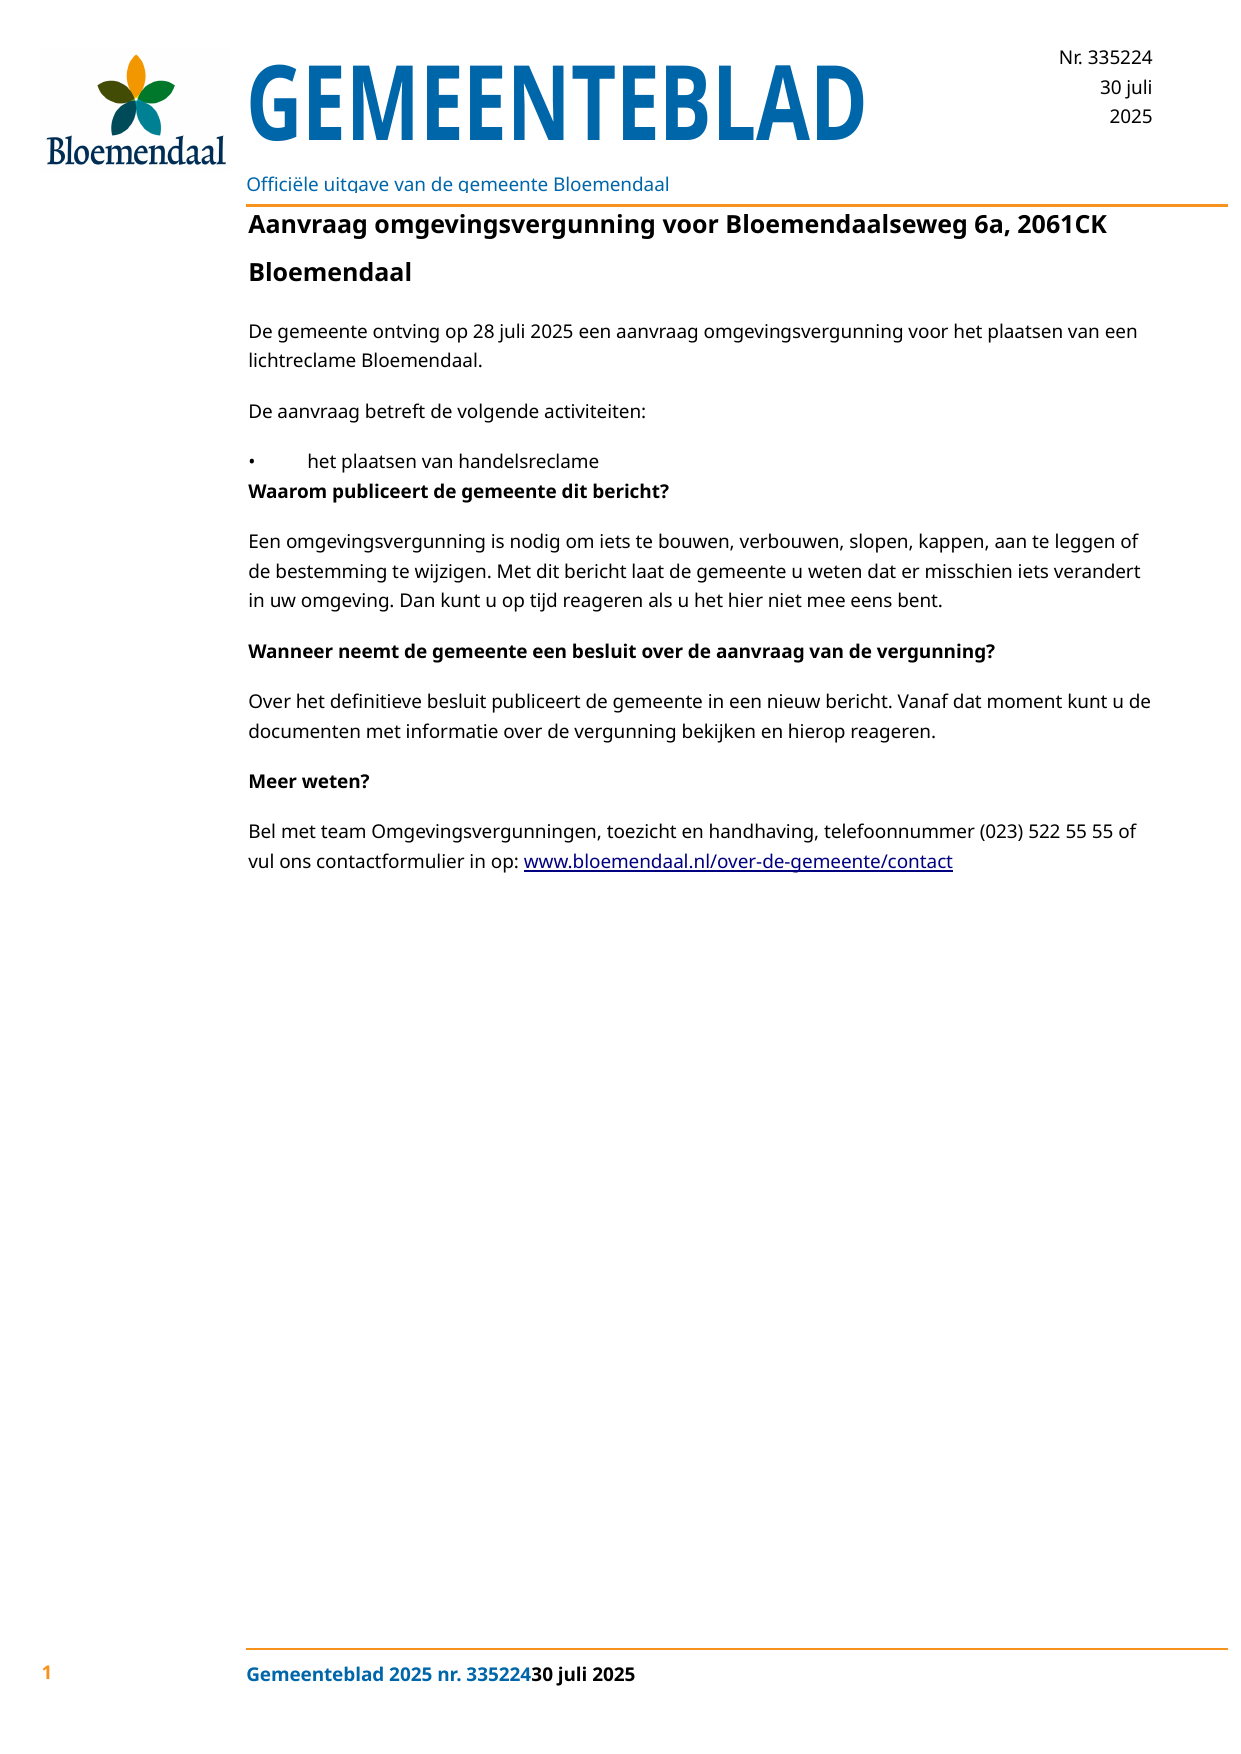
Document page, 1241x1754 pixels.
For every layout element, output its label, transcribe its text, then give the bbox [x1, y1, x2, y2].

text Bel met team Omgevingsvergunningen, toezicht en handhaving, telefoonnummer (023) 522 55 55 of vul ons contactformulier in op: www.bloemendaal.nl/over-de-gemeente/contact [248, 819, 1152, 874]
text Waarom publiceert de gemeente dit bericht? [248, 478, 1152, 504]
text De aanvraag betreft de volgende activiteiten: [248, 398, 1152, 424]
text Over het definitieve besluit publiceert de gemeente in een nieuw bericht. Vanaf dat moment kunt u de documenten met informatie over de vergunning bekijken en hierop reageren. [248, 688, 1152, 744]
text Wanneer neemt de gemeente een besluit over de aanvraag van de vergunning? [248, 638, 1152, 664]
text De gemeente ontving op 28 juli 2025 een aanvraag omgevingsvergunning voor het plaatsen van een lichtreclame Bloemendaal. [248, 318, 1152, 373]
text Een omgevingsvergunning is nodig om iets te bouwen, verbouwen, slopen, kappen, aan te leggen of de bestemming te wijzigen. Met dit bericht laat de gemeente u weten dat er misschien iets verandert in uw omgeving. Dan kunt u op tijd reageren als u het hier niet mee eens bent. [248, 528, 1152, 613]
text Meer weten? [248, 768, 1152, 794]
list het plaatsen van handelsreclame [248, 448, 1152, 474]
text Aanvraag omgevingsvergunning voor Bloemendaalseweg 6a, 2061CK Bloemendaal [248, 207, 1152, 288]
picture [41, 47, 231, 172]
